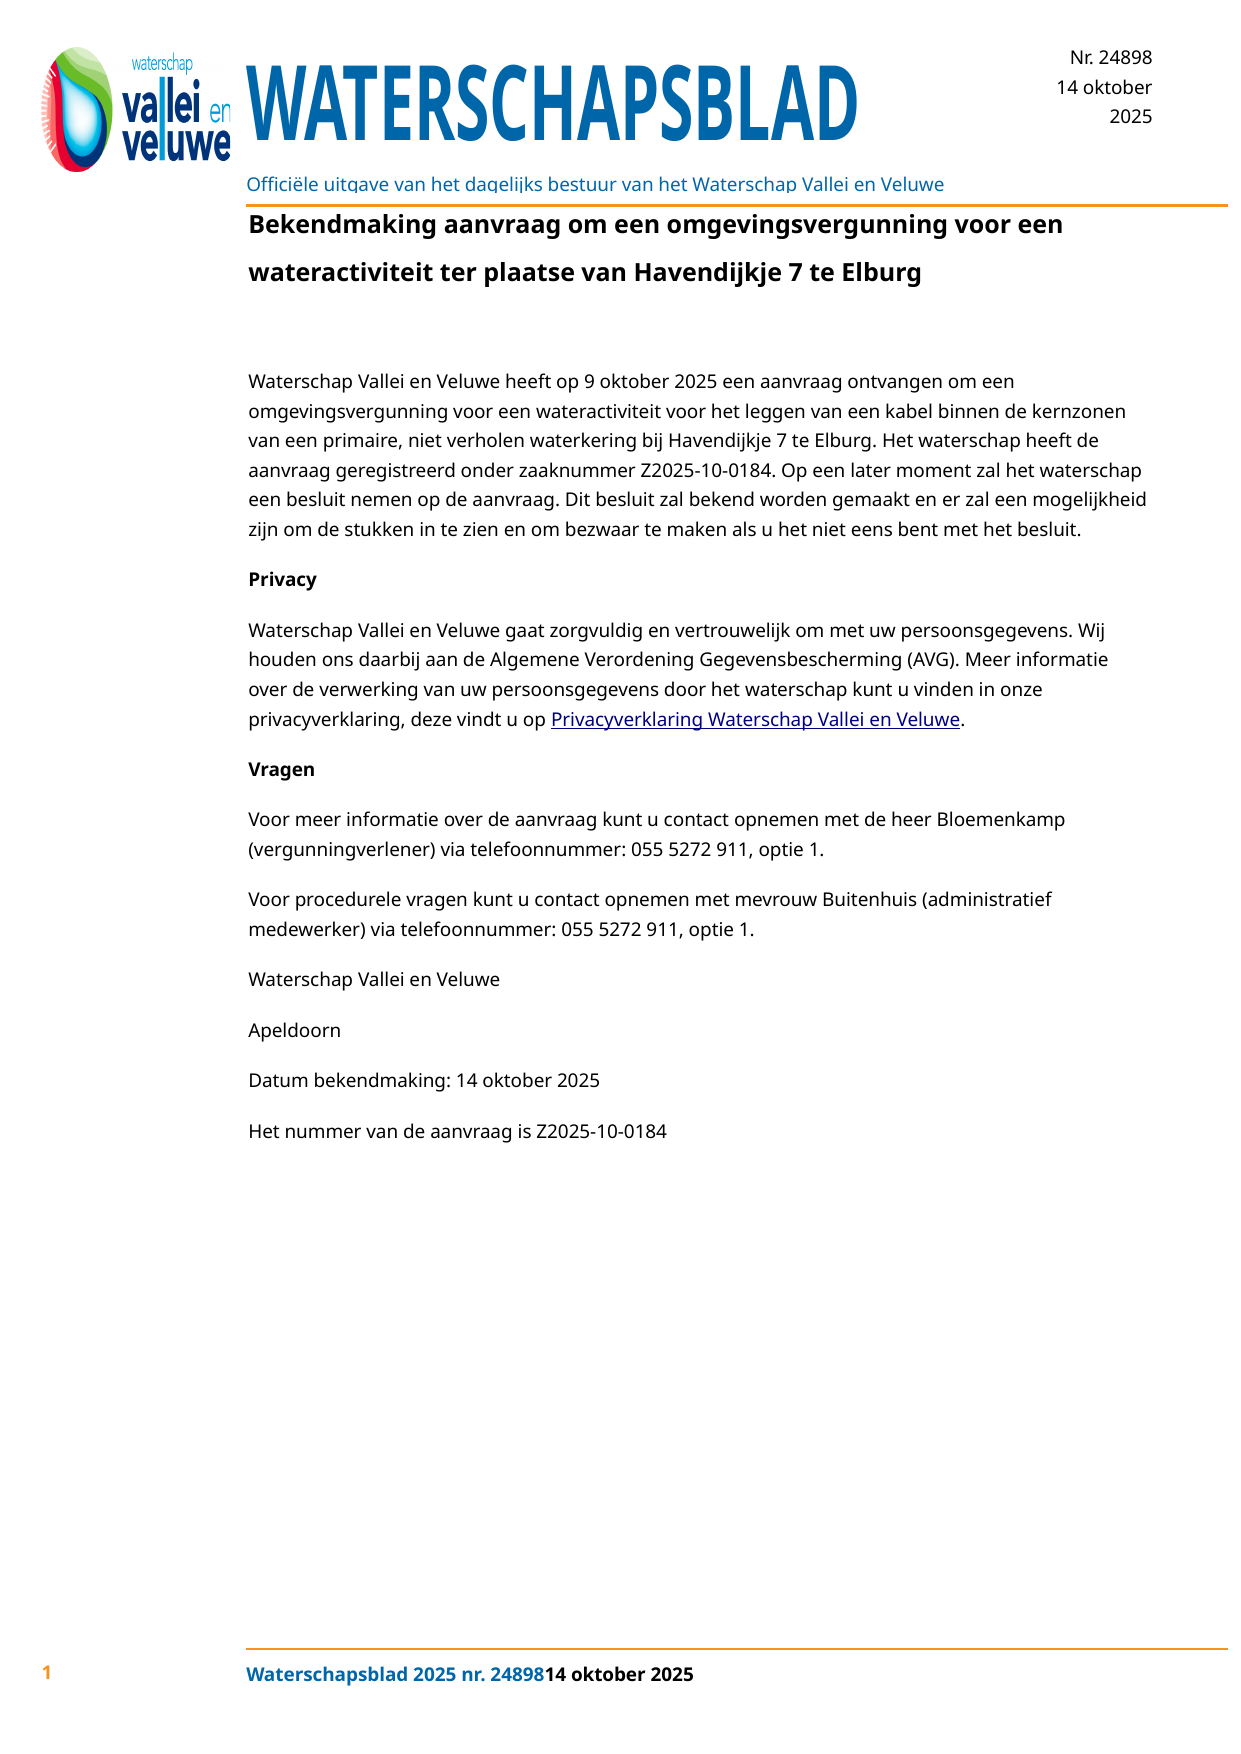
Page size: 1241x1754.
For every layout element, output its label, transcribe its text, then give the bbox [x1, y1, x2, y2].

text Privacy [248, 567, 1152, 592]
text Voor procedurele vragen kunt u contact opnemen met mevrouw Buitenhuis (administratief medewerker) via telefoonnummer: 055 5272 911, optie 1. [248, 887, 1152, 942]
text Apeldoorn [248, 1017, 1152, 1043]
text Voor meer informatie over de aanvraag kunt u contact opnemen met de heer Bloemenkamp (vergunningverlener) via telefoonnummer: 055 5272 911, optie 1. [248, 807, 1152, 862]
picture [41, 47, 231, 172]
text Waterschap Vallei en Veluwe gaat zorgvuldig en vertrouwelijk om met uw persoonsgegevens. Wij houden ons daarbij aan de Algemene Verordening Gegevensbescherming (AVG). Meer informatie over de verwerking van uw persoonsgegevens door het waterschap kunt u vinden in onze privacyverklaring, deze vindt u op Privacyverklaring Waterschap Vallei en Veluwe. [248, 617, 1152, 732]
text Datum bekendmaking: 14 oktober 2025 [248, 1067, 1152, 1093]
text Het nummer van de aanvraag is Z2025-10-0184 [248, 1118, 1152, 1144]
text Vragen [248, 756, 1152, 782]
text Bekendmaking aanvraag om een omgevingsvergunning voor een wateractiviteit ter plaatse van Havendijkje 7 te Elburg [248, 207, 1152, 288]
text Waterschap Vallei en Veluwe [248, 967, 1152, 992]
text Waterschap Vallei en Veluwe heeft op 9 oktober 2025 een aanvraag ontvangen om een omgevingsvergunning voor een wateractiviteit voor het leggen van een kabel binnen de kernzonen van een primaire, niet verholen waterkering bij Havendijkje 7 te Elburg. Het waterschap heeft de aanvraag geregistreerd onder zaaknummer Z2025-10-0184. Op een later moment zal het waterschap een besluit nemen op de aanvraag. Dit besluit zal bekend worden gemaakt en er zal een mogelijkheid zijn om de stukken in te zien en om bezwaar te maken als u het niet eens bent met het besluit. [248, 368, 1152, 542]
